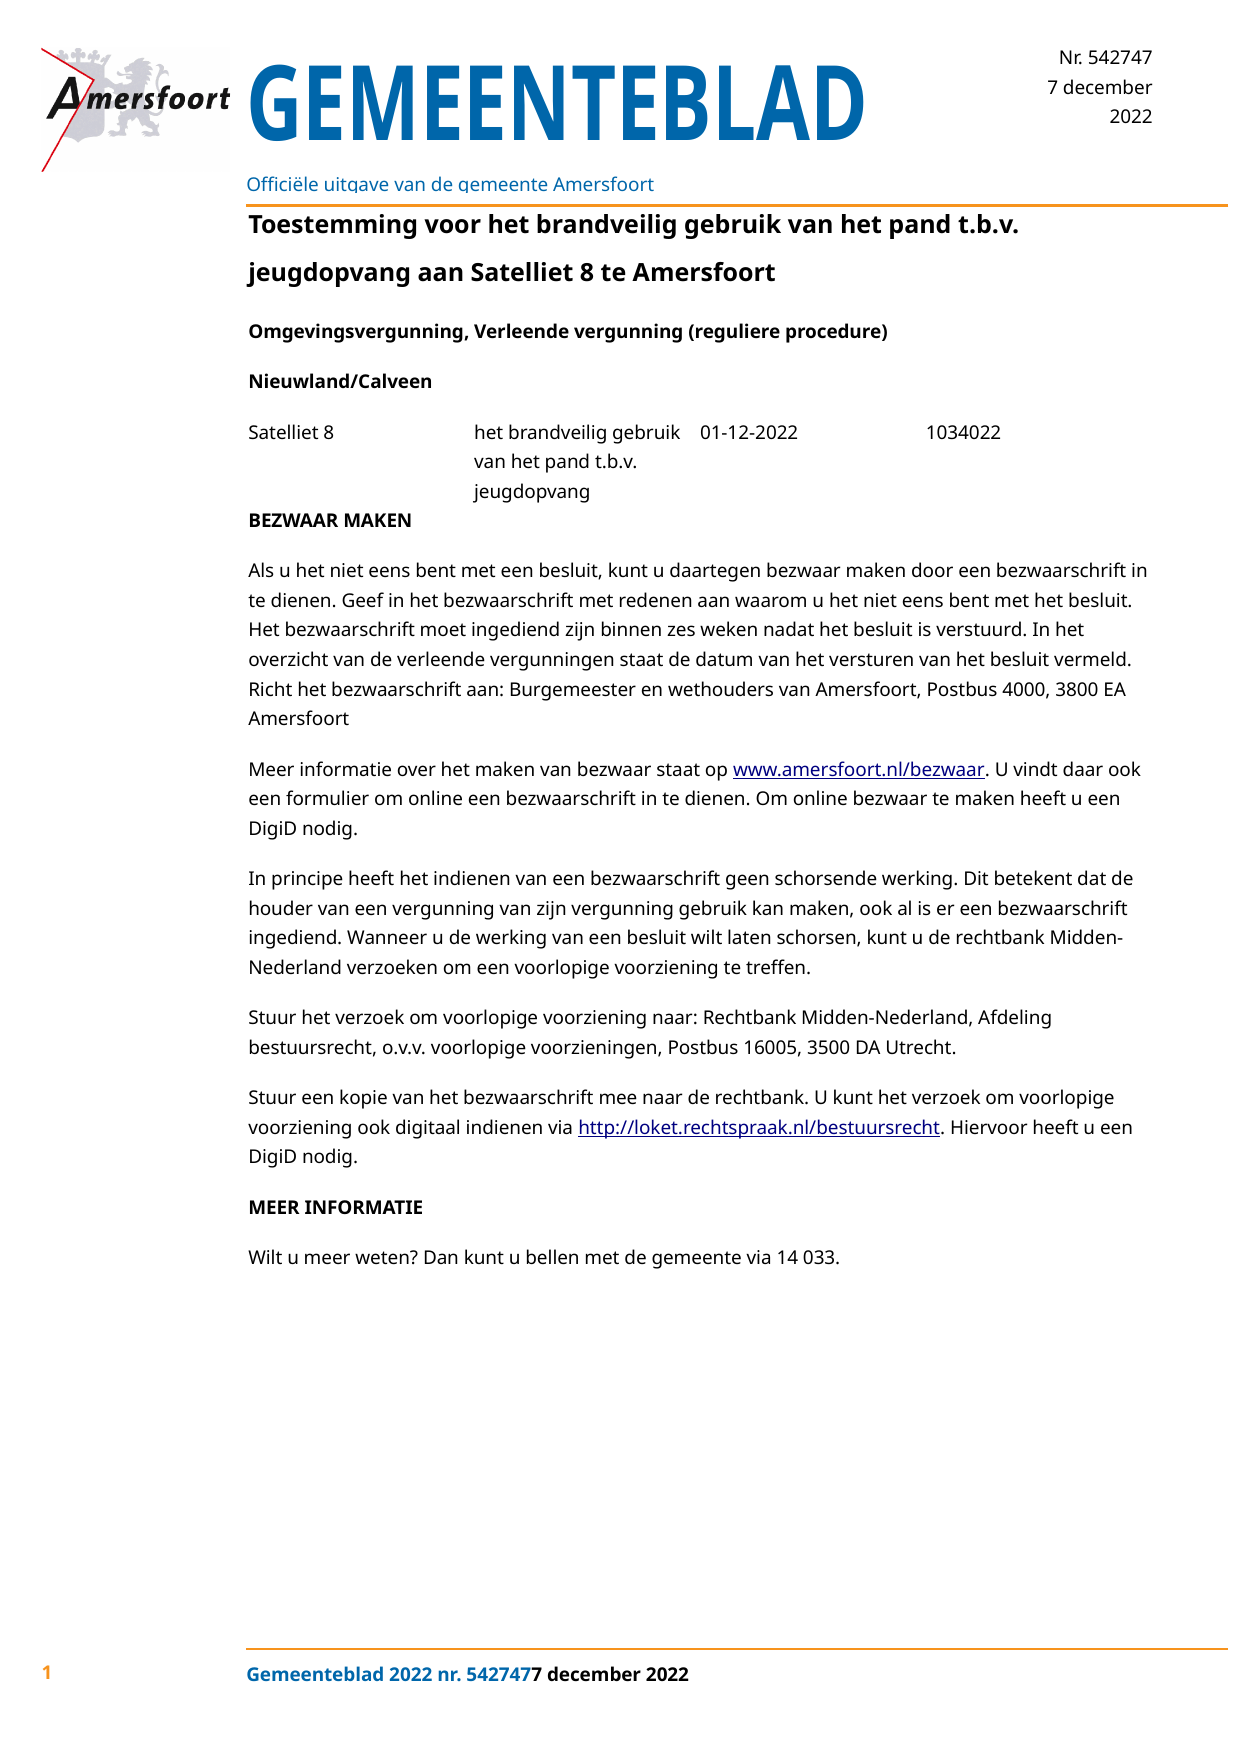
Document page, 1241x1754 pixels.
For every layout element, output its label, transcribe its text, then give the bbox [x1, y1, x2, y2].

table_header Satelliet 8 [248, 419, 474, 504]
text Wilt u meer weten? Dan kunt u bellen met de gemeente via 14 033. [248, 1244, 1152, 1270]
text MEER INFORMATIE [248, 1194, 1152, 1220]
picture [41, 47, 231, 172]
table_header het brandveilig gebruik van het pand t.b.v. jeugdopvang [474, 419, 700, 504]
text Stuur een kopie van het bezwaarschrift mee naar de rechtbank. U kunt het verzoek om voorlopige voorziening ook digitaal indienen via http://loket.rechtspraak.nl/bestuursrecht. Hiervoor heeft u een DigiD nodig. [248, 1084, 1152, 1169]
text Omgevingsvergunning, Verleende vergunning (reguliere procedure) [248, 318, 1152, 344]
text Toestemming voor het brandveilig gebruik van het pand t.b.v. jeugdopvang aan Satelliet 8 te Amersfoort [248, 207, 1152, 288]
text Stuur het verzoek om voorlopige voorziening naar: Rechtbank Midden-Nederland, Afdeling bestuursrecht, o.v.v. voorlopige voorzieningen, Postbus 16005, 3500 DA Utrecht. [248, 1004, 1152, 1060]
table_header 01-12-2022 [700, 419, 926, 504]
text Meer informatie over het maken van bezwaar staat op www.amersfoort.nl/bezwaar. U vindt daar ook een formulier om online een bezwaarschrift in te dienen. Om online bezwaar te maken heeft u een DigiD nodig. [248, 756, 1152, 841]
text Nieuwland/Calveen [248, 368, 1152, 394]
text BEZWAAR MAKEN [248, 507, 1152, 533]
text In principe heeft het indienen van een bezwaarschrift geen schorsende werking. Dit betekent dat de houder van een vergunning van zijn vergunning gebruik kan maken, ook al is er een bezwaarschrift ingediend. Wanneer u de werking van een besluit wilt laten schorsen, kunt u de rechtbank Midden-Nederland verzoeken om een voorlopige voorziening te treffen. [248, 865, 1152, 980]
text Als u het niet eens bent met een besluit, kunt u daartegen bezwaar maken door een bezwaarschrift in te dienen. Geef in het bezwaarschrift met redenen aan waarom u het niet eens bent met het besluit. Het bezwaarschrift moet ingediend zijn binnen zes weken nadat het besluit is verstuurd. In het overzicht van de verleende vergunningen staat de datum van het versturen van het besluit vermeld. Richt het bezwaarschrift aan: Burgemeester en wethouders van Amersfoort, Postbus 4000, 3800 EA Amersfoort [248, 557, 1152, 731]
table_header 1034022 [926, 419, 1152, 504]
